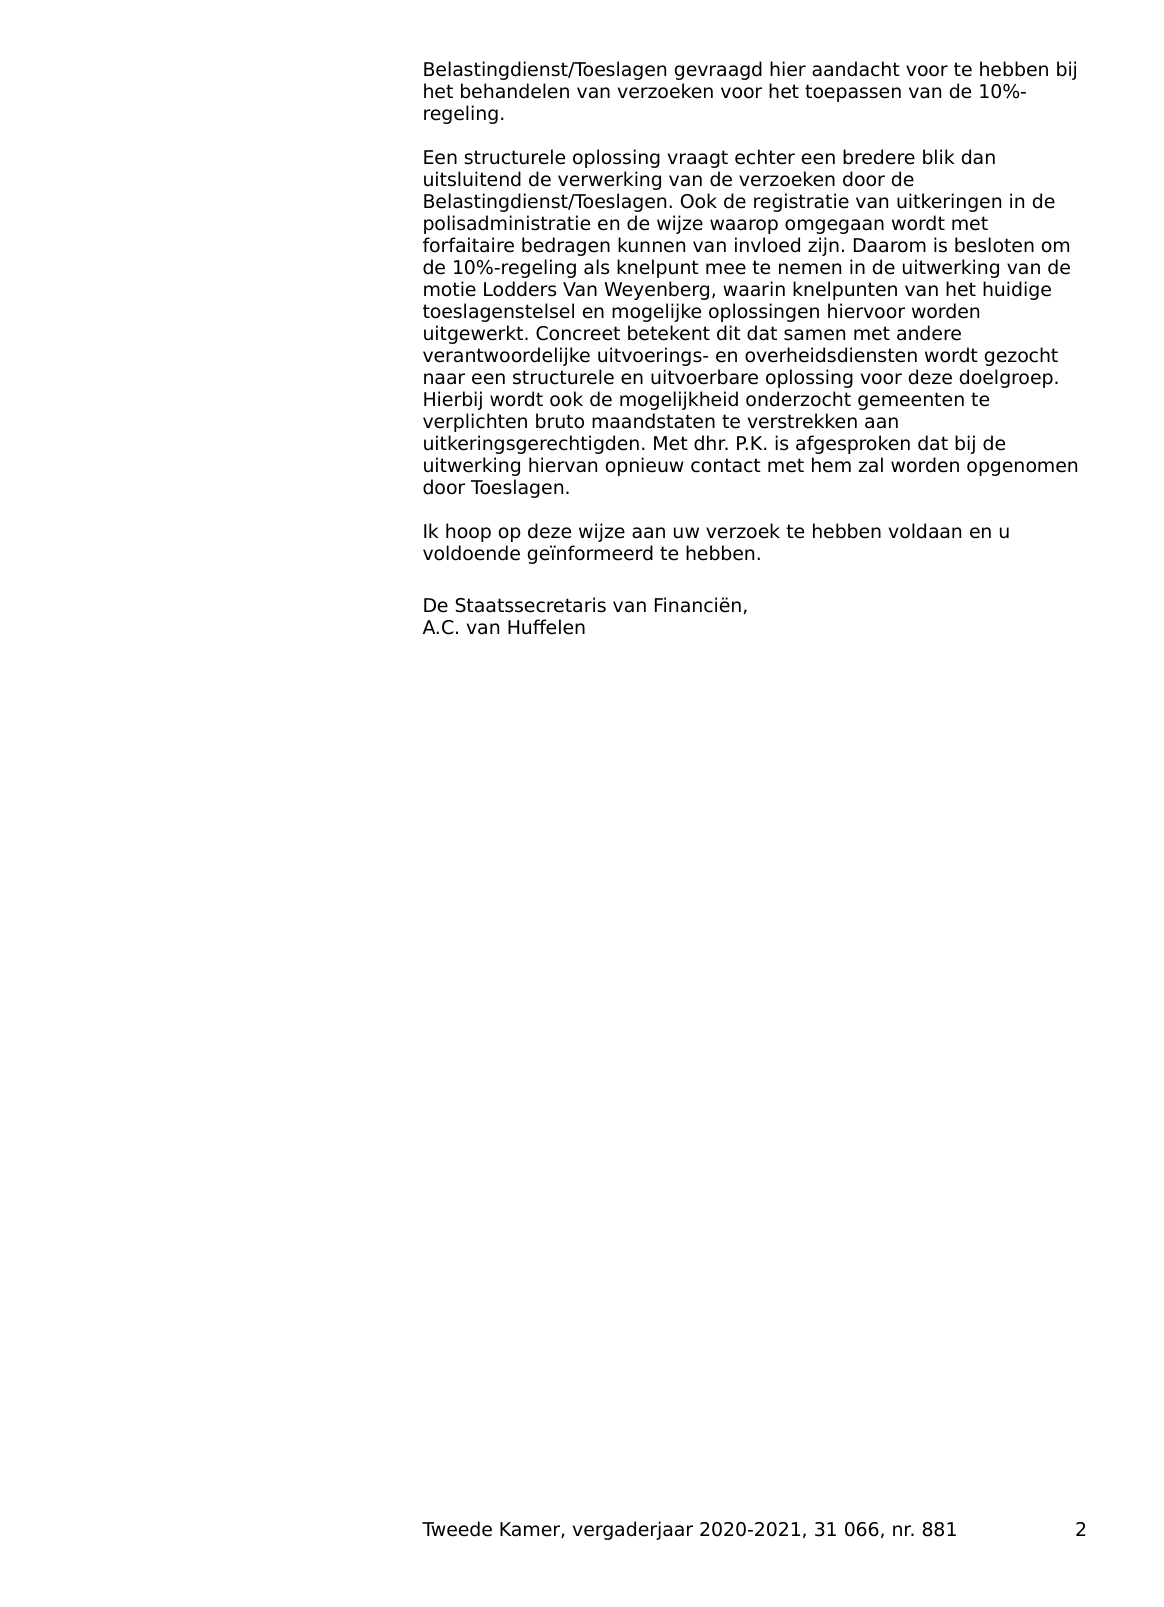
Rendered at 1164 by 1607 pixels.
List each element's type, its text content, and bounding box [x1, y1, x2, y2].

text Belastingdienst/Toeslagen gevraagd hier aandacht voor te hebben bij het behandelen van verzoeken voor het toepassen van de 10%-regeling. [422, 59, 1087, 125]
text De Staatssecretaris van Financiën, A.C. van Huffelen [422, 595, 1087, 639]
text Een structurele oplossing vraagt echter een bredere blik dan uitsluitend de verwerking van de verzoeken door de Belastingdienst/Toeslagen. Ook de registratie van uitkeringen in de polisadministratie en de wijze waarop omgegaan wordt met forfaitaire bedragen kunnen van invloed zijn. Daarom is besloten om de 10%-regeling als knelpunt mee te nemen in de uitwerking van de motie Lodders Van Weyenberg, waarin knelpunten van het huidige toeslagenstelsel en mogelijke oplossingen hiervoor worden uitgewerkt. Concreet betekent dit dat samen met andere verantwoordelijke uitvoerings- en overheidsdiensten wordt gezocht naar een structurele en uitvoerbare oplossing voor deze doelgroep. Hierbij wordt ook de mogelijkheid onderzocht gemeenten te verplichten bruto maandstaten te verstrekken aan uitkeringsgerechtigden. Met dhr. P.K. is afgesproken dat bij de uitwerking hiervan opnieuw contact met hem zal worden opgenomen door Toeslagen. [422, 147, 1087, 499]
text Ik hoop op deze wijze aan uw verzoek te hebben voldaan en u voldoende geïnformeerd te hebben. [422, 521, 1087, 565]
